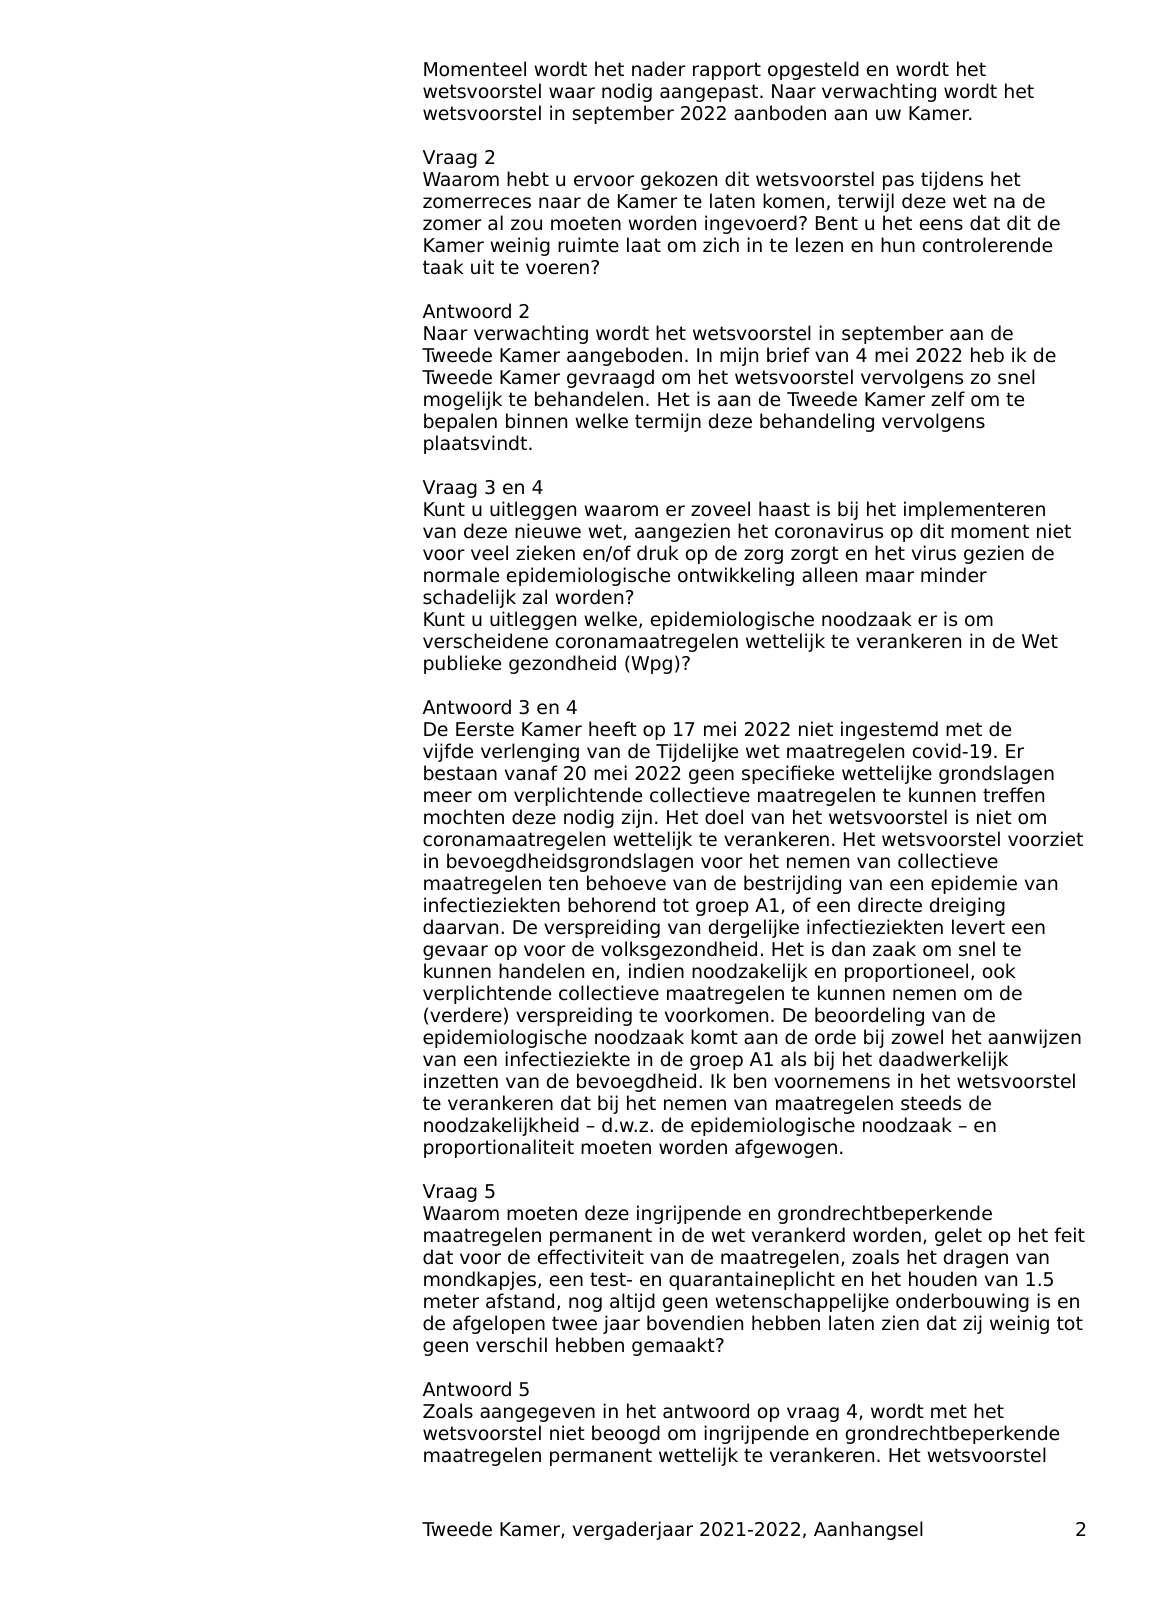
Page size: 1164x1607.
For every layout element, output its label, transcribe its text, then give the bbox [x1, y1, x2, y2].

text Momenteel wordt het nader rapport opgesteld en wordt het wetsvoorstel waar nodig aangepast. Naar verwachting wordt het wetsvoorstel in september 2022 aanboden aan uw Kamer. [422, 59, 1087, 125]
text Naar verwachting wordt het wetsvoorstel in september aan de Tweede Kamer aangeboden. In mijn brief van 4 mei 2022 heb ik de Tweede Kamer gevraagd om het wetsvoorstel vervolgens zo snel mogelijk te behandelen. Het is aan de Tweede Kamer zelf om te bepalen binnen welke termijn deze behandeling vervolgens plaatsvindt. [422, 323, 1087, 455]
text Vraag 3 en 4 [422, 477, 1087, 499]
text Antwoord 3 en 4 [422, 697, 1087, 719]
text Vraag 5 [422, 1181, 1087, 1203]
text De Eerste Kamer heeft op 17 mei 2022 niet ingestemd met de vijfde verlenging van de Tijdelijke wet maatregelen covid-19. Er bestaan vanaf 20 mei 2022 geen specifieke wettelijke grondslagen meer om verplichtende collectieve maatregelen te kunnen treffen mochten deze nodig zijn. Het doel van het wetsvoorstel is niet om coronamaatregelen wettelijk te verankeren. Het wetsvoorstel voorziet in bevoegdheidsgrondslagen voor het nemen van collectieve maatregelen ten behoeve van de bestrijding van een epidemie van infectieziekten behorend tot groep A1, of een directe dreiging daarvan. De verspreiding van dergelijke infectieziekten levert een gevaar op voor de volksgezondheid. Het is dan zaak om snel te kunnen handelen en, indien noodzakelijk en proportioneel, ook verplichtende collectieve maatregelen te kunnen nemen om de (verdere) verspreiding te voorkomen. De beoordeling van de epidemiologische noodzaak komt aan de orde bij zowel het aanwijzen van een infectieziekte in de groep A1 als bij het daadwerkelijk inzetten van de bevoegdheid. Ik ben voornemens in het wetsvoorstel te verankeren dat bij het nemen van maatregelen steeds de noodzakelijkheid – d.w.z. de epidemiologische noodzaak – en proportionaliteit moeten worden afgewogen. [422, 719, 1087, 1159]
text Kunt u uitleggen waarom er zoveel haast is bij het implementeren van deze nieuwe wet, aangezien het coronavirus op dit moment niet voor veel zieken en/of druk op de zorg zorgt en het virus gezien de normale epidemiologische ontwikkeling alleen maar minder schadelijk zal worden? [422, 499, 1087, 609]
text Vraag 2 [422, 147, 1087, 169]
text Zoals aangegeven in het antwoord op vraag 4, wordt met het wetsvoorstel niet beoogd om ingrijpende en grondrechtbeperkende maatregelen permanent wettelijk te verankeren. Het wetsvoorstel [422, 1401, 1087, 1467]
text Antwoord 2 [422, 301, 1087, 323]
text Kunt u uitleggen welke, epidemiologische noodzaak er is om verscheidene coronamaatregelen wettelijk te verankeren in de Wet publieke gezondheid (Wpg)? [422, 609, 1087, 675]
text Waarom hebt u ervoor gekozen dit wetsvoorstel pas tijdens het zomerreces naar de Kamer te laten komen, terwijl deze wet na de zomer al zou moeten worden ingevoerd? Bent u het eens dat dit de Kamer weinig ruimte laat om zich in te lezen en hun controlerende taak uit te voeren? [422, 169, 1087, 279]
text Antwoord 5 [422, 1379, 1087, 1401]
text Waarom moeten deze ingrijpende en grondrechtbeperkende maatregelen permanent in de wet verankerd worden, gelet op het feit dat voor de effectiviteit van de maatregelen, zoals het dragen van mondkapjes, een test- en quarantaineplicht en het houden van 1.5 meter afstand, nog altijd geen wetenschappelijke onderbouwing is en de afgelopen twee jaar bovendien hebben laten zien dat zij weinig tot geen verschil hebben gemaakt? [422, 1203, 1087, 1357]
